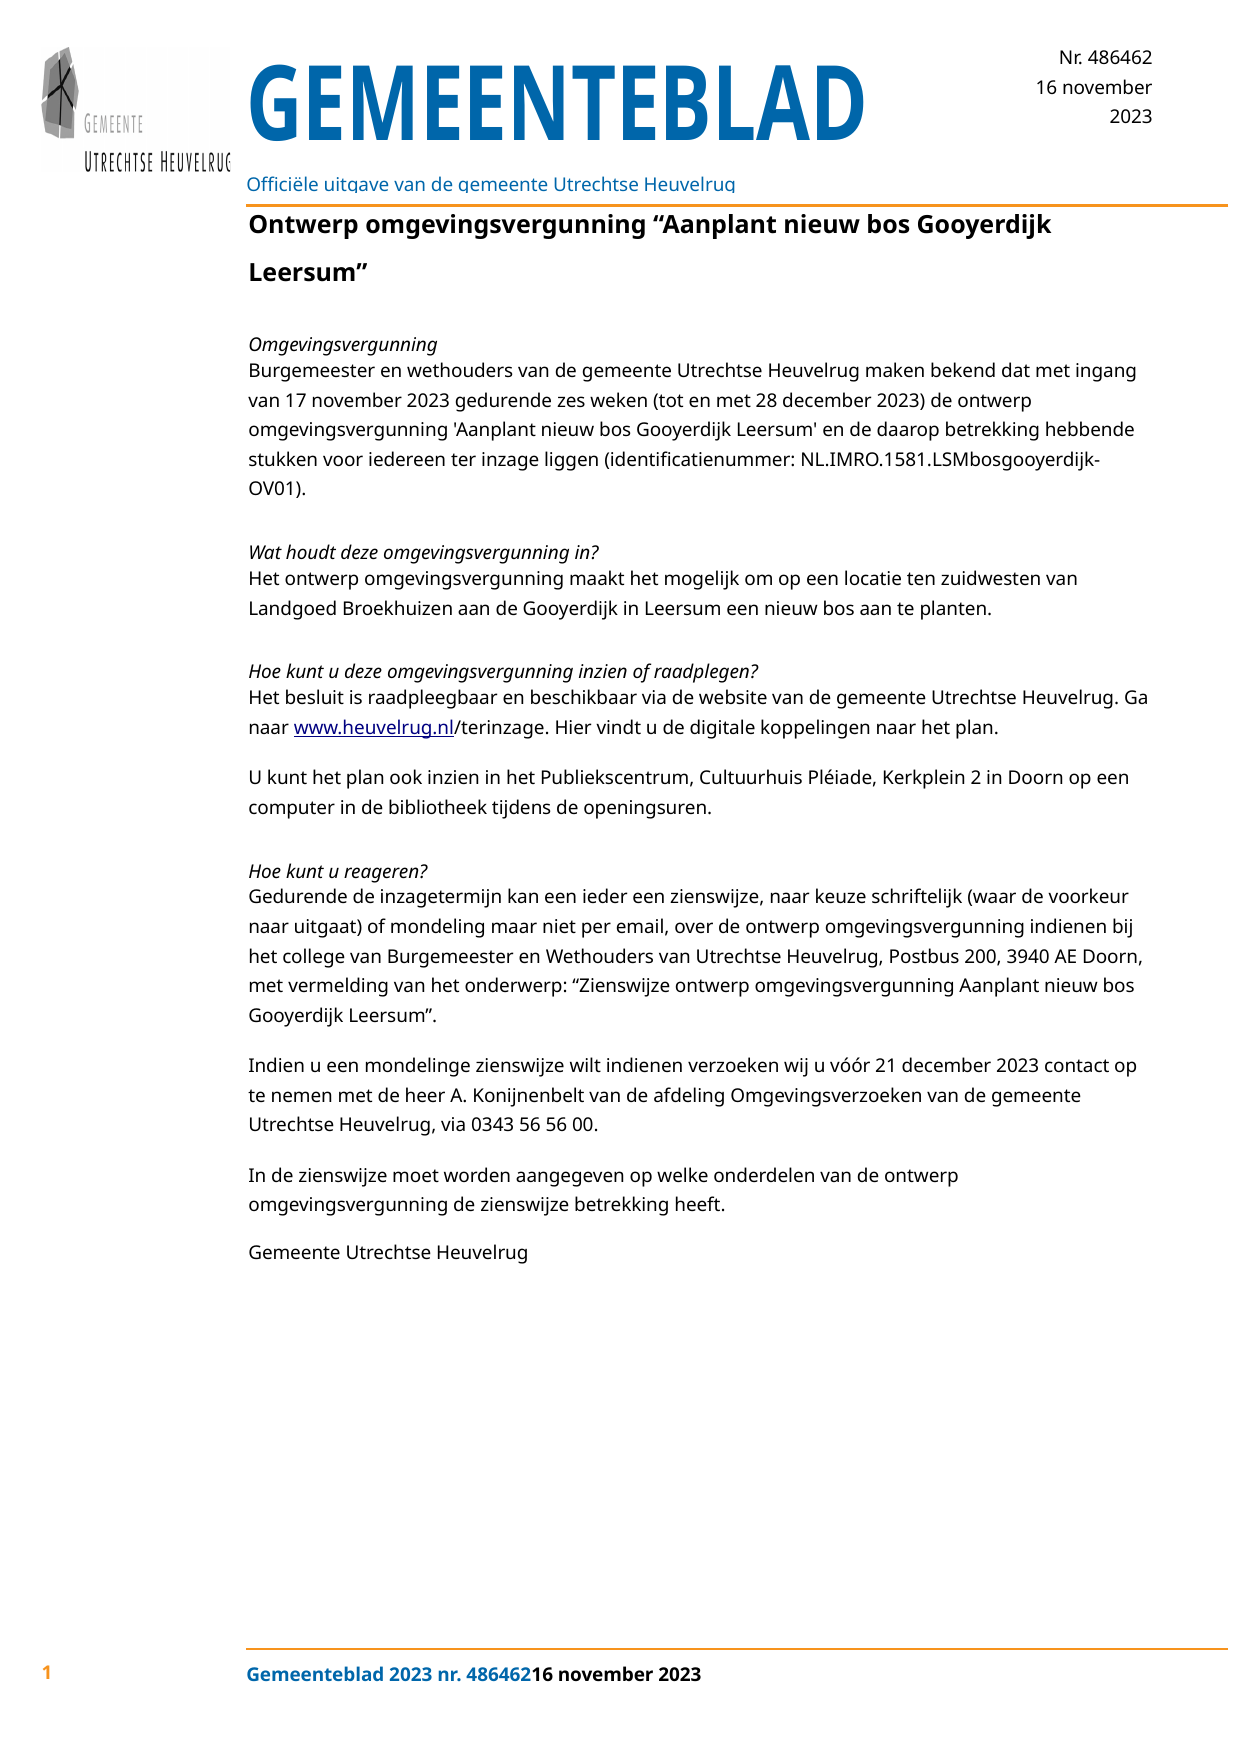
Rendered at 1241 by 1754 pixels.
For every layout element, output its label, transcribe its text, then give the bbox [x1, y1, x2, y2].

text Hoe kunt u deze omgevingsvergunning inzien of raadplegen? [248, 659, 1152, 684]
text Gedurende de inzagetermijn kan een ieder een zienswijze, naar keuze schriftelijk (waar de voorkeur naar uitgaat) of mondeling maar niet per email, over de ontwerp omgevingsvergunning indienen bij het college van Burgemeester en Wethouders van Utrechtse Heuvelrug, Postbus 200, 3940 AE Doorn, met vermelding van het onderwerp: “Zienswijze ontwerp omgevingsvergunning Aanplant nieuw bos Gooyerdijk Leersum”. [248, 884, 1152, 1028]
text U kunt het plan ook inzien in het Publiekscentrum, Cultuurhuis Pléiade, Kerkplein 2 in Doorn op een computer in de bibliotheek tijdens de openingsuren. [248, 764, 1152, 820]
text Omgevingsvergunning [248, 331, 1152, 357]
text Ontwerp omgevingsvergunning “Aanplant nieuw bos Gooyerdijk Leersum” [248, 207, 1152, 288]
text Het besluit is raadpleegbaar en beschikbaar via de website van de gemeente Utrechtse Heuvelrug. Ga naar www.heuvelrug.nl/terinzage. Hier vindt u de digitale koppelingen naar het plan. [248, 684, 1152, 740]
text Burgemeester en wethouders van de gemeente Utrechtse Heuvelrug maken bekend dat met ingang van 17 november 2023 gedurende zes weken (tot en met 28 december 2023) de ontwerp omgevingsvergunning 'Aanplant nieuw bos Gooyerdijk Leersum' en de daarop betrekking hebbende stukken voor iedereen ter inzage liggen (identificatienummer: NL.IMRO.1581.LSMbosgooyerdijk-OV01). [248, 357, 1152, 501]
text Wat houdt deze omgevingsvergunning in? [248, 539, 1152, 565]
text Indien u een mondelinge zienswijze wilt indienen verzoeken wij u vóór 21 december 2023 contact op te nemen met de heer A. Konijnenbelt van de afdeling Omgevingsverzoeken van de gemeente Utrechtse Heuvelrug, via 0343 56 56 00. [248, 1052, 1152, 1137]
text In de zienswijze moet worden aangegeven op welke onderdelen van de ontwerp omgevingsvergunning de zienswijze betrekking heeft. [248, 1162, 1152, 1217]
picture [41, 47, 231, 172]
text Het ontwerp omgevingsvergunning maakt het mogelijk om op een locatie ten zuidwesten van Landgoed Broekhuizen aan de Gooyerdijk in Leersum een nieuw bos aan te planten. [248, 565, 1152, 621]
text Hoe kunt u reageren? [248, 858, 1152, 884]
text Gemeente Utrechtse Heuvelrug [248, 1239, 1152, 1265]
